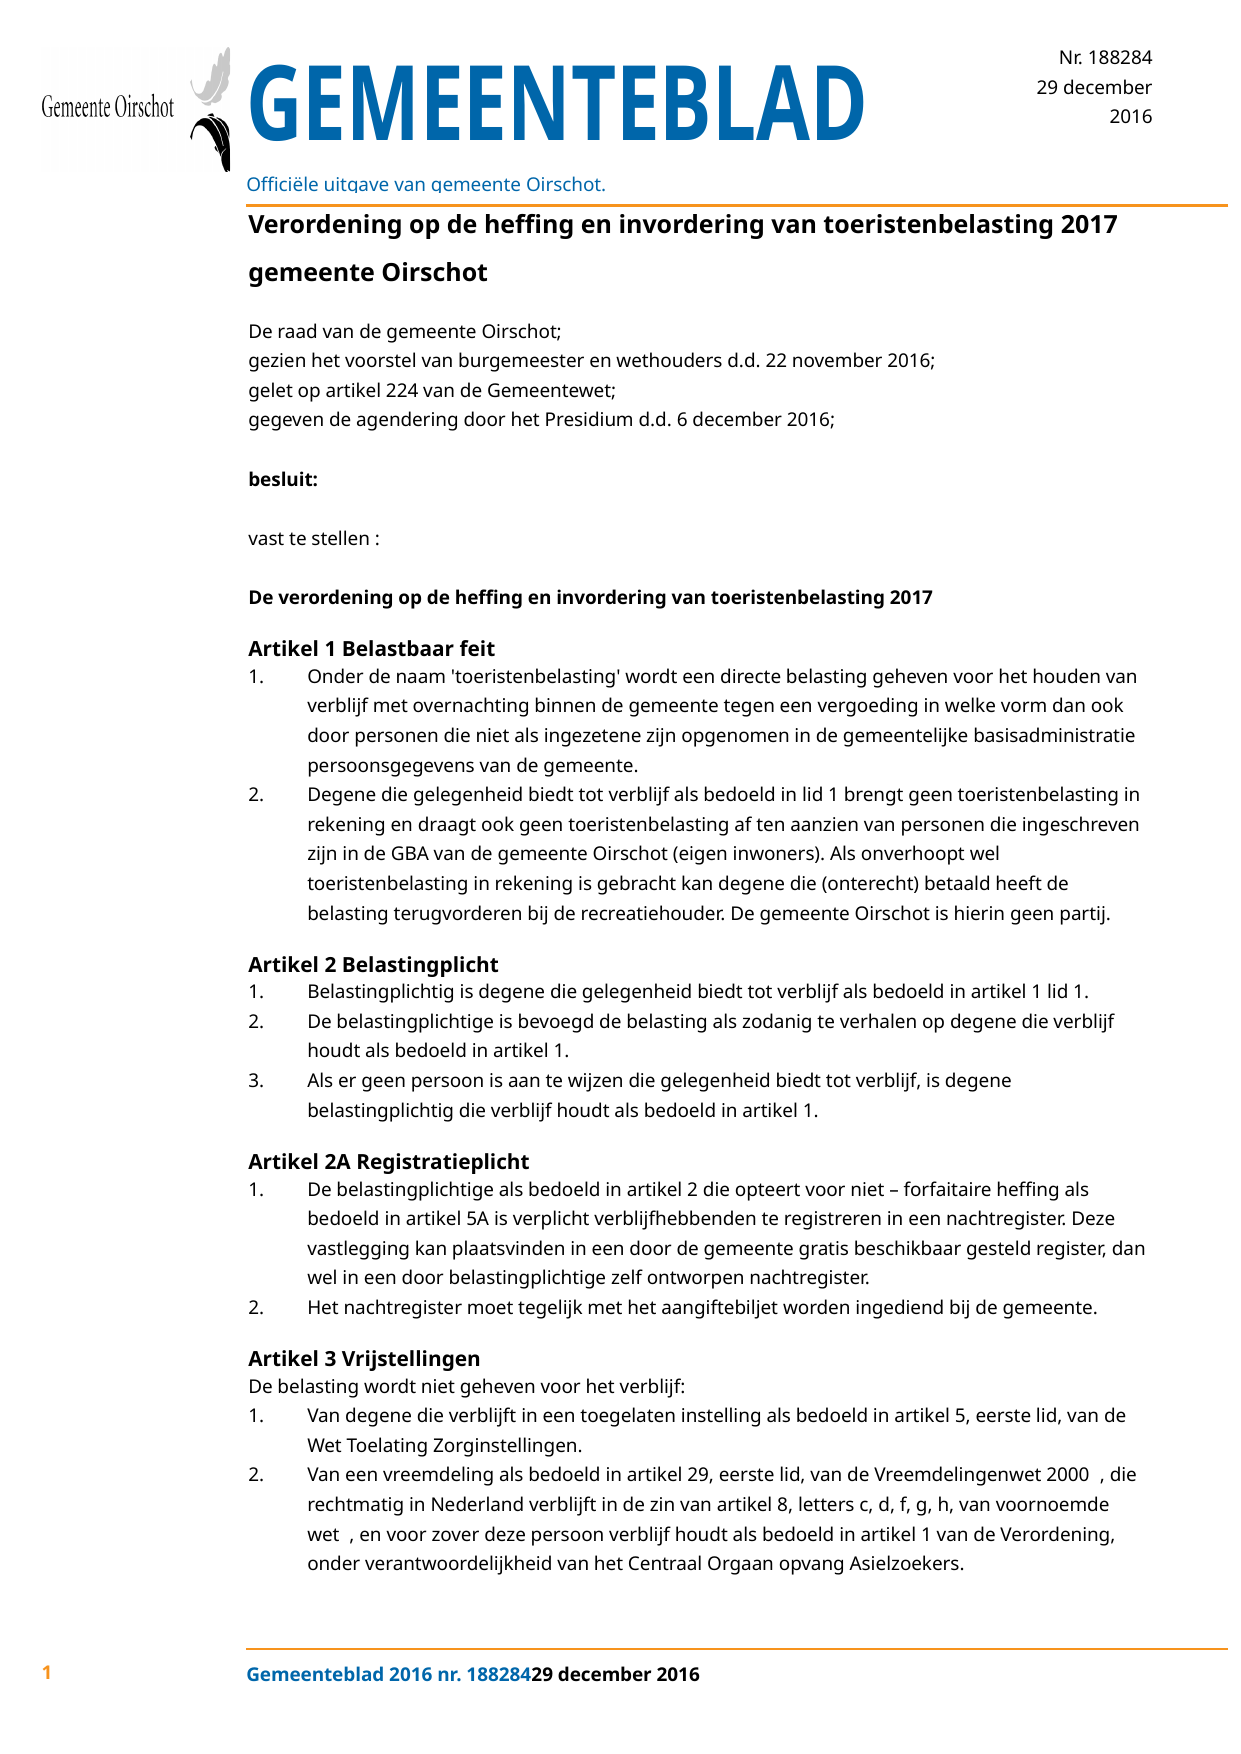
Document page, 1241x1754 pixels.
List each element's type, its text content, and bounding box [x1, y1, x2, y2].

picture [41, 47, 231, 172]
text gegeven de agendering door het Presidium d.d. 6 december 2016; [248, 407, 1152, 432]
text Artikel 2A Registratieplicht [248, 1147, 1152, 1176]
list Het nachtregister moet tegelijk met het aangiftebiljet worden ingediend bij de gemeente. [248, 1294, 1152, 1320]
list De belastingplichtige is bevoegd de belasting als zodanig te verhalen op degene die verblijf houdt als bedoeld in artikel 1. [248, 1008, 1152, 1063]
text gezien het voorstel van burgemeester en wethouders d.d. 22 november 2016; [248, 347, 1152, 373]
text Artikel 3 Vrijstellingen [248, 1344, 1152, 1373]
text De verordening op de heffing en invordering van toeristenbelasting 2017 [248, 584, 1152, 610]
list Als er geen persoon is aan te wijzen die gelegenheid biedt tot verblijf, is degene belastingplichtig die verblijf houdt als bedoeld in artikel 1. [248, 1067, 1152, 1123]
text Verordening op de heffing en invordering van toeristenbelasting 2017 gemeente Oirschot [248, 207, 1152, 288]
list Belastingplichtig is degene die gelegenheid biedt tot verblijf als bedoeld in artikel 1 lid 1. [248, 978, 1152, 1004]
list Degene die gelegenheid biedt tot verblijf als bedoeld in lid 1 brengt geen toeristenbelasting in rekening en draagt ook geen toeristenbelasting af ten aanzien van personen die ingeschreven zijn in de GBA van de gemeente Oirschot (eigen inwoners). Als onverhoopt wel toeristenbelasting in rekening is gebracht kan degene die (onterecht) betaald heeft de belasting terugvorderen bij de recreatiehouder. De gemeente Oirschot is hierin geen partij. [248, 781, 1152, 925]
text De raad van de gemeente Oirschot; [248, 318, 1152, 344]
text gelet op artikel 224 van de Gemeentewet; [248, 377, 1152, 403]
list Van een vreemdeling als bedoeld in artikel 29, eerste lid, van de Vreemdelingenwet 2000 , die rechtmatig in Nederland verblijft in de zin van artikel 8, letters c, d, f, g, h, van voornoemde wet , en voor zover deze persoon verblijf houdt als bedoeld in artikel 1 van de Verordening, onder verantwoordelijkheid van het Centraal Orgaan opvang Asielzoekers. [248, 1462, 1152, 1576]
text Artikel 1 Belastbaar feit [248, 634, 1152, 663]
list Onder de naam 'toeristenbelasting' wordt een directe belasting geheven voor het houden van verblijf met overnachting binnen de gemeente tegen een vergoeding in welke vorm dan ook door personen die niet als ingezetene zijn opgenomen in de gemeentelijke basisadministratie persoonsgegevens van de gemeente. [248, 663, 1152, 777]
text vast te stellen : [248, 525, 1152, 551]
list Van degene die verblijft in een toegelaten instelling als bedoeld in artikel 5, eerste lid, van de Wet Toelating Zorginstellingen. [248, 1402, 1152, 1458]
text besluit: [248, 466, 1152, 492]
list De belastingplichtige als bedoeld in artikel 2 die opteert voor niet – forfaitaire heffing als bedoeld in artikel 5A is verplicht verblijfhebbenden te registreren in een nachtregister. Deze vastlegging kan plaatsvinden in een door de gemeente gratis beschikbaar gesteld register, dan wel in een door belastingplichtige zelf ontworpen nachtregister. [248, 1176, 1152, 1290]
text De belasting wordt niet geheven voor het verblijf: [248, 1373, 1152, 1399]
text Artikel 2 Belastingplicht [248, 950, 1152, 978]
